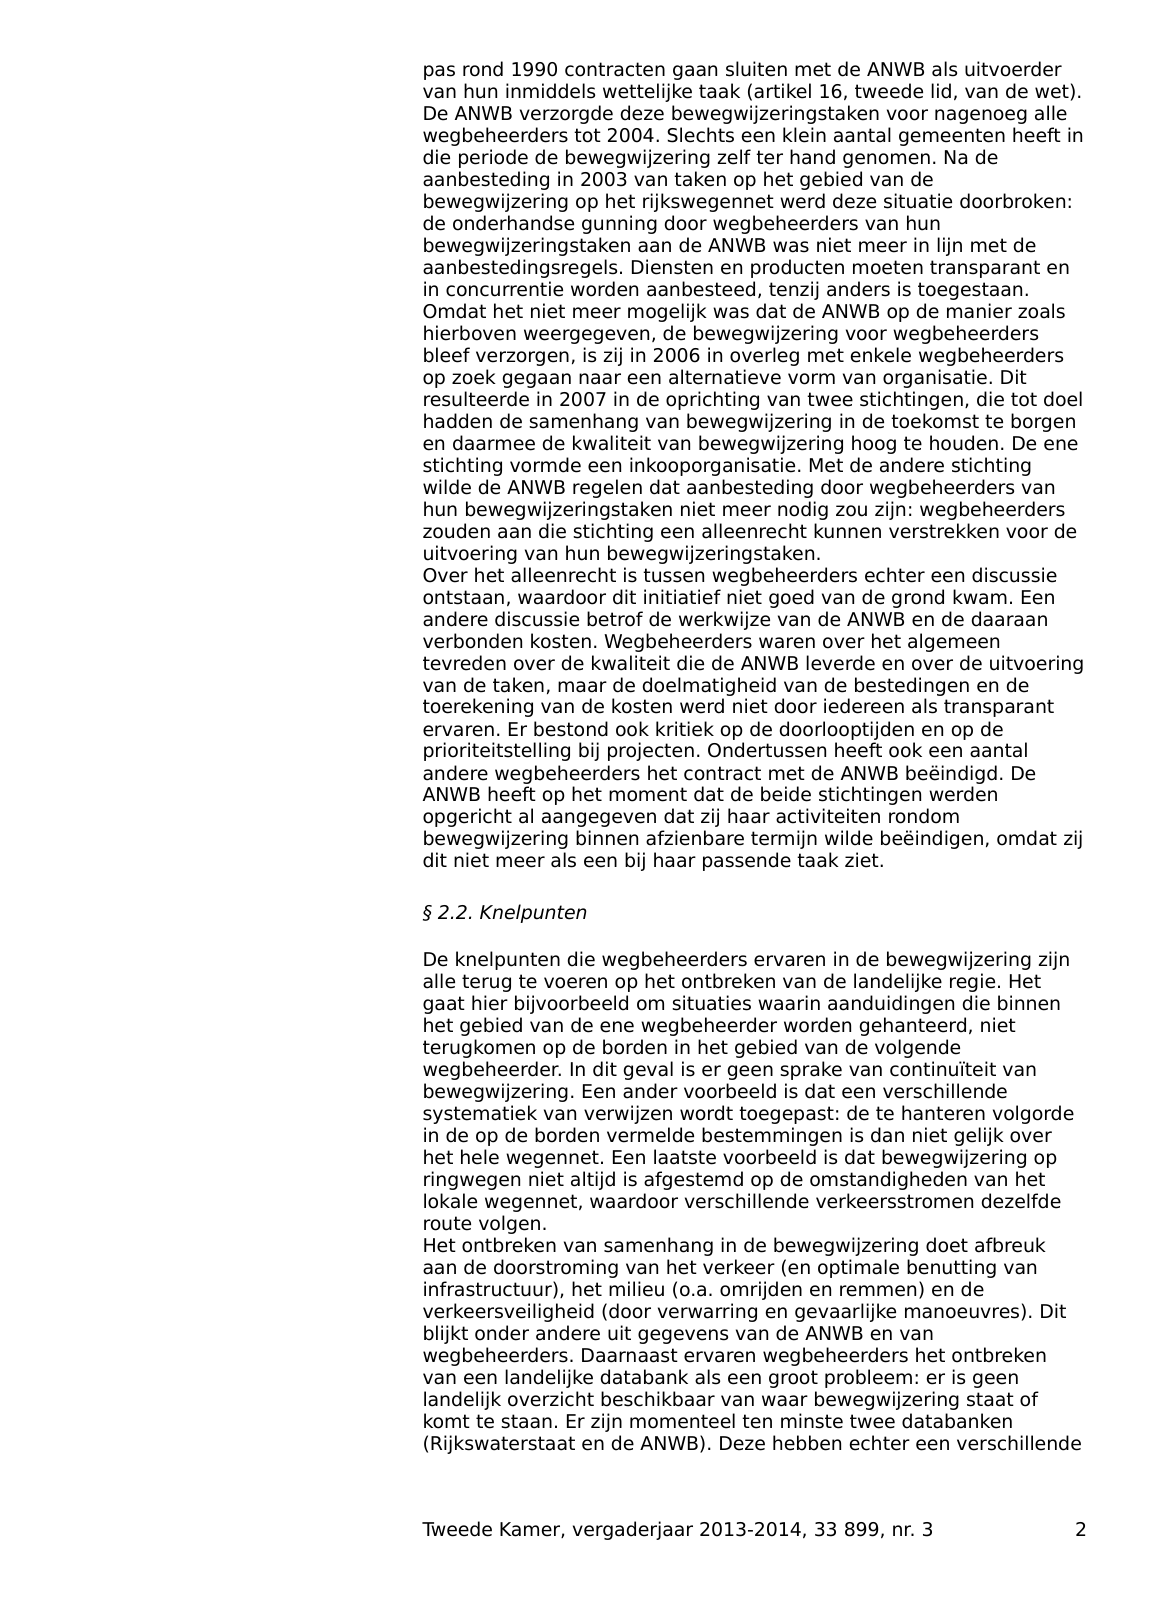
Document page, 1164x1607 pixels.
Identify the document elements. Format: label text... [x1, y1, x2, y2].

text Over het alleenrecht is tussen wegbeheerders echter een discussie ontstaan, waardoor dit initiatief niet goed van de grond kwam. Een andere discussie betrof de werkwijze van de ANWB en de daaraan verbonden kosten. Wegbeheerders waren over het algemeen tevreden over de kwaliteit die de ANWB leverde en over de uitvoering van de taken, maar de doelmatigheid van de bestedingen en de toerekening van de kosten werd niet door iedereen als transparant ervaren. Er bestond ook kritiek op de doorlooptijden en op de prioriteitstelling bij projecten. Ondertussen heeft ook een aantal andere wegbeheerders het contract met de ANWB beëindigd. De ANWB heeft op het moment dat de beide stichtingen werden opgericht al aangegeven dat zij haar activiteiten rondom bewegwijzering binnen afzienbare termijn wilde beëindigen, omdat zij dit niet meer als een bij haar passende taak ziet. [422, 564, 1087, 872]
text De knelpunten die wegbeheerders ervaren in de bewegwijzering zijn alle terug te voeren op het ontbreken van de landelijke regie. Het gaat hier bijvoorbeeld om situaties waarin aanduidingen die binnen het gebied van de ene wegbeheerder worden gehanteerd, niet terugkomen op de borden in het gebied van de volgende wegbeheerder. In dit geval is er geen sprake van continuïteit van bewegwijzering. Een ander voorbeeld is dat een verschillende systematiek van verwijzen wordt toegepast: de te hanteren volgorde in de op de borden vermelde bestemmingen is dan niet gelijk over het hele wegennet. Een laatste voorbeeld is dat bewegwijzering op ringwegen niet altijd is afgestemd op de omstandigheden van het lokale wegennet, waardoor verschillende verkeersstromen dezelfde route volgen. [422, 949, 1087, 1235]
subtitle § 2.2. Knelpunten [422, 902, 1087, 924]
text Het ontbreken van samenhang in de bewegwijzering doet afbreuk aan de doorstroming van het verkeer (en optimale benutting van infrastructuur), het milieu (o.a. omrijden en remmen) en de verkeersveiligheid (door verwarring en gevaarlijke manoeuvres). Dit blijkt onder andere uit gegevens van de ANWB en van wegbeheerders. Daarnaast ervaren wegbeheerders het ontbreken van een landelijke databank als een groot probleem: er is geen landelijk overzicht beschikbaar van waar bewegwijzering staat of komt te staan. Er zijn momenteel ten minste twee databanken (Rijkswaterstaat en de ANWB). Deze hebben echter een verschillende [422, 1235, 1087, 1455]
text Omdat het niet meer mogelijk was dat de ANWB op de manier zoals hierboven weergegeven, de bewegwijzering voor wegbeheerders bleef verzorgen, is zij in 2006 in overleg met enkele wegbeheerders op zoek gegaan naar een alternatieve vorm van organisatie. Dit resulteerde in 2007 in de oprichting van twee stichtingen, die tot doel hadden de samenhang van bewegwijzering in de toekomst te borgen en daarmee de kwaliteit van bewegwijzering hoog te houden. De ene stichting vormde een inkooporganisatie. Met de andere stichting wilde de ANWB regelen dat aanbesteding door wegbeheerders van hun bewegwijzeringstaken niet meer nodig zou zijn: wegbeheerders zouden aan die stichting een alleenrecht kunnen verstrekken voor de uitvoering van hun bewegwijzeringstaken. [422, 301, 1087, 564]
text pas rond 1990 contracten gaan sluiten met de ANWB als uitvoerder van hun inmiddels wettelijke taak (artikel 16, tweede lid, van de wet). De ANWB verzorgde deze bewegwijzeringstaken voor nagenoeg alle wegbeheerders tot 2004. Slechts een klein aantal gemeenten heeft in die periode de bewegwijzering zelf ter hand genomen. Na de aanbesteding in 2003 van taken op het gebied van de bewegwijzering op het rijkswegennet werd deze situatie doorbroken: de onderhandse gunning door wegbeheerders van hun bewegwijzeringstaken aan de ANWB was niet meer in lijn met de aanbestedingsregels. Diensten en producten moeten transparant en in concurrentie worden aanbesteed, tenzij anders is toegestaan. [422, 59, 1087, 301]
